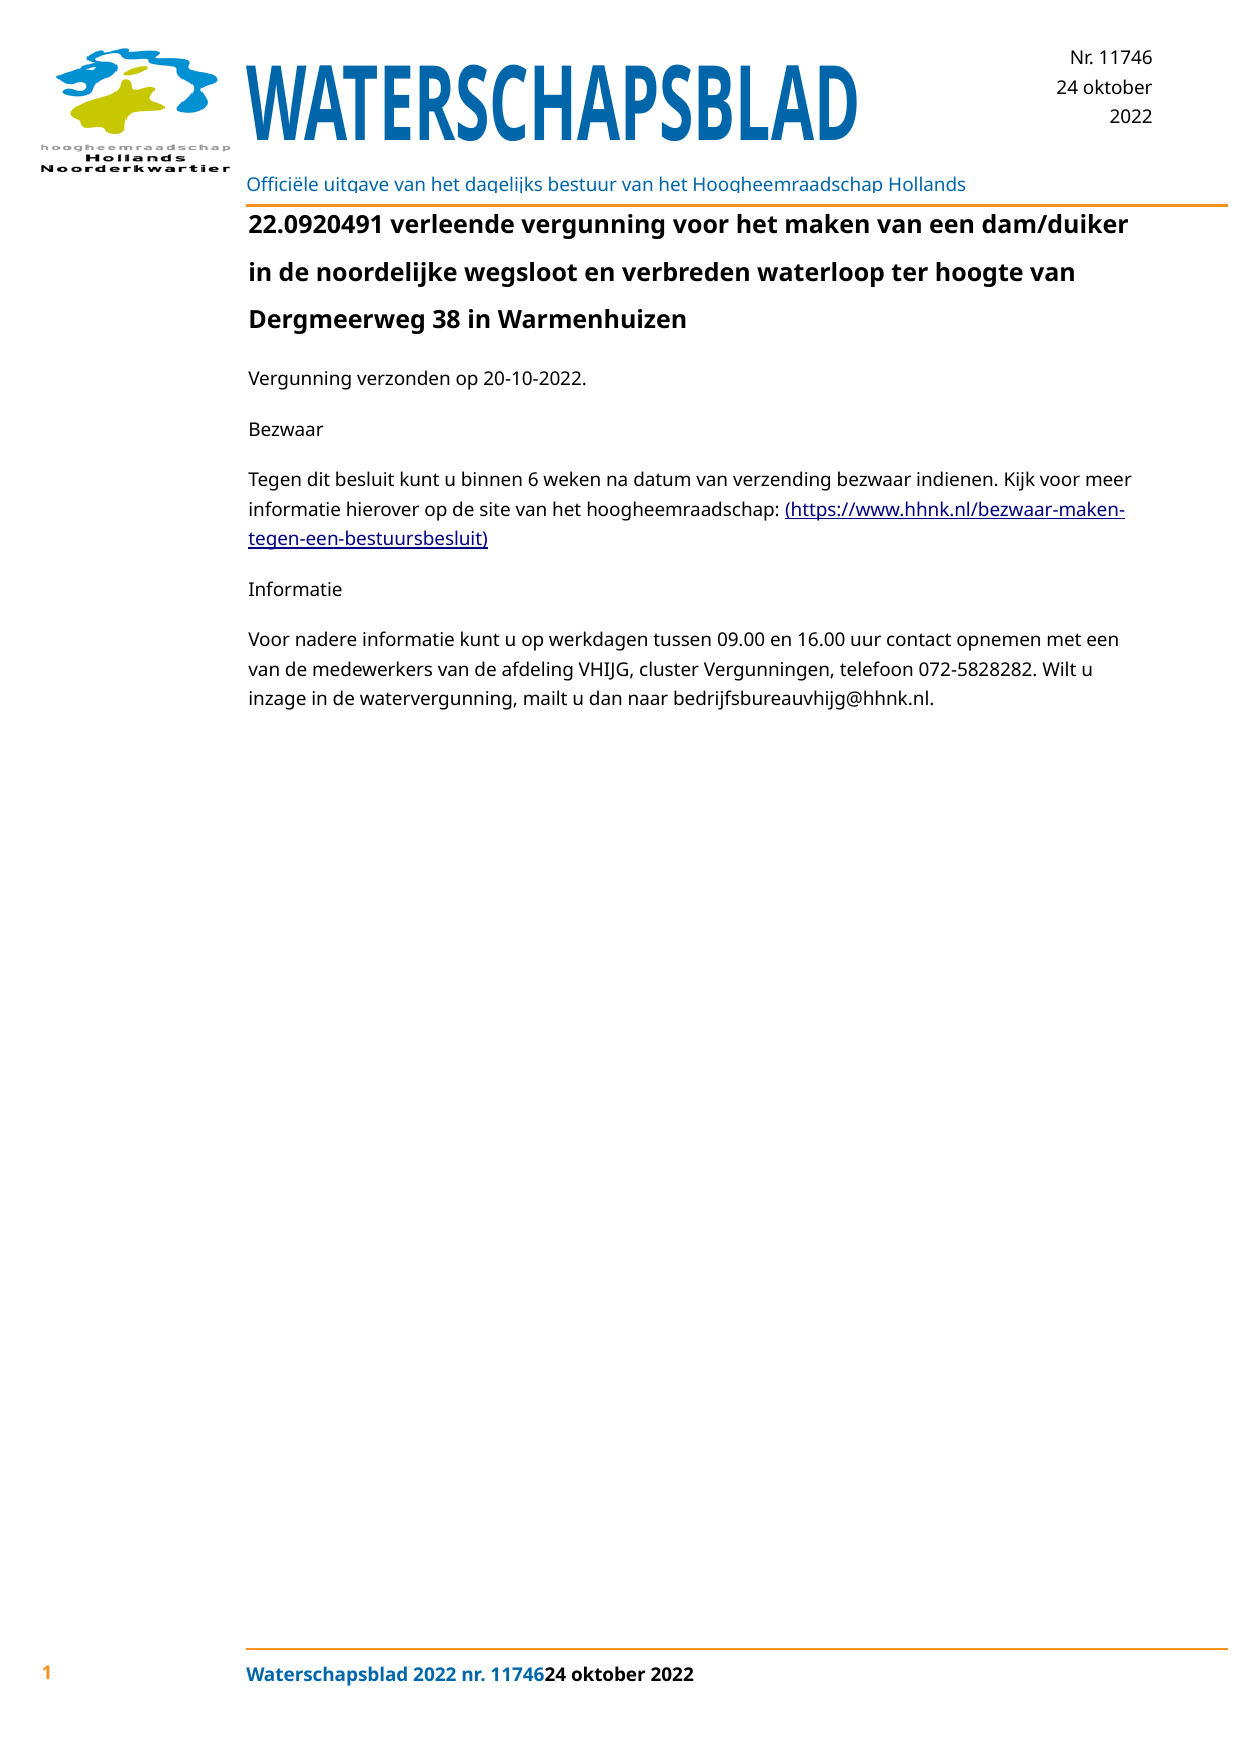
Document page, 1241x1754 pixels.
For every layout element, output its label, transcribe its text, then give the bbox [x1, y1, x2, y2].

text Bezwaar [248, 416, 1152, 442]
text Vergunning verzonden op 20-10-2022. [248, 366, 1152, 391]
text Voor nadere informatie kunt u op werkdagen tussen 09.00 en 16.00 uur contact opnemen met een van de medewerkers van de afdeling VHIJG, cluster Vergunningen, telefoon 072-5828282. Wilt u inzage in de watervergunning, mailt u dan naar bedrijfsbureauvhijg@hhnk.nl. [248, 626, 1152, 711]
text Tegen dit besluit kunt u binnen 6 weken na datum van verzending bezwaar indienen. Kijk voor meer informatie hierover op de site van het hoogheemraadschap: (https://www.hhnk.nl/bezwaar-maken-tegen-een-bestuursbesluit) [248, 466, 1152, 551]
text Informatie [248, 576, 1152, 602]
picture [41, 47, 231, 172]
text 22.0920491 verleende vergunning voor het maken van een dam/duiker in de noordelijke wegsloot en verbreden waterloop ter hoogte van Dergmeerweg 38 in Warmenhuizen [248, 207, 1152, 336]
